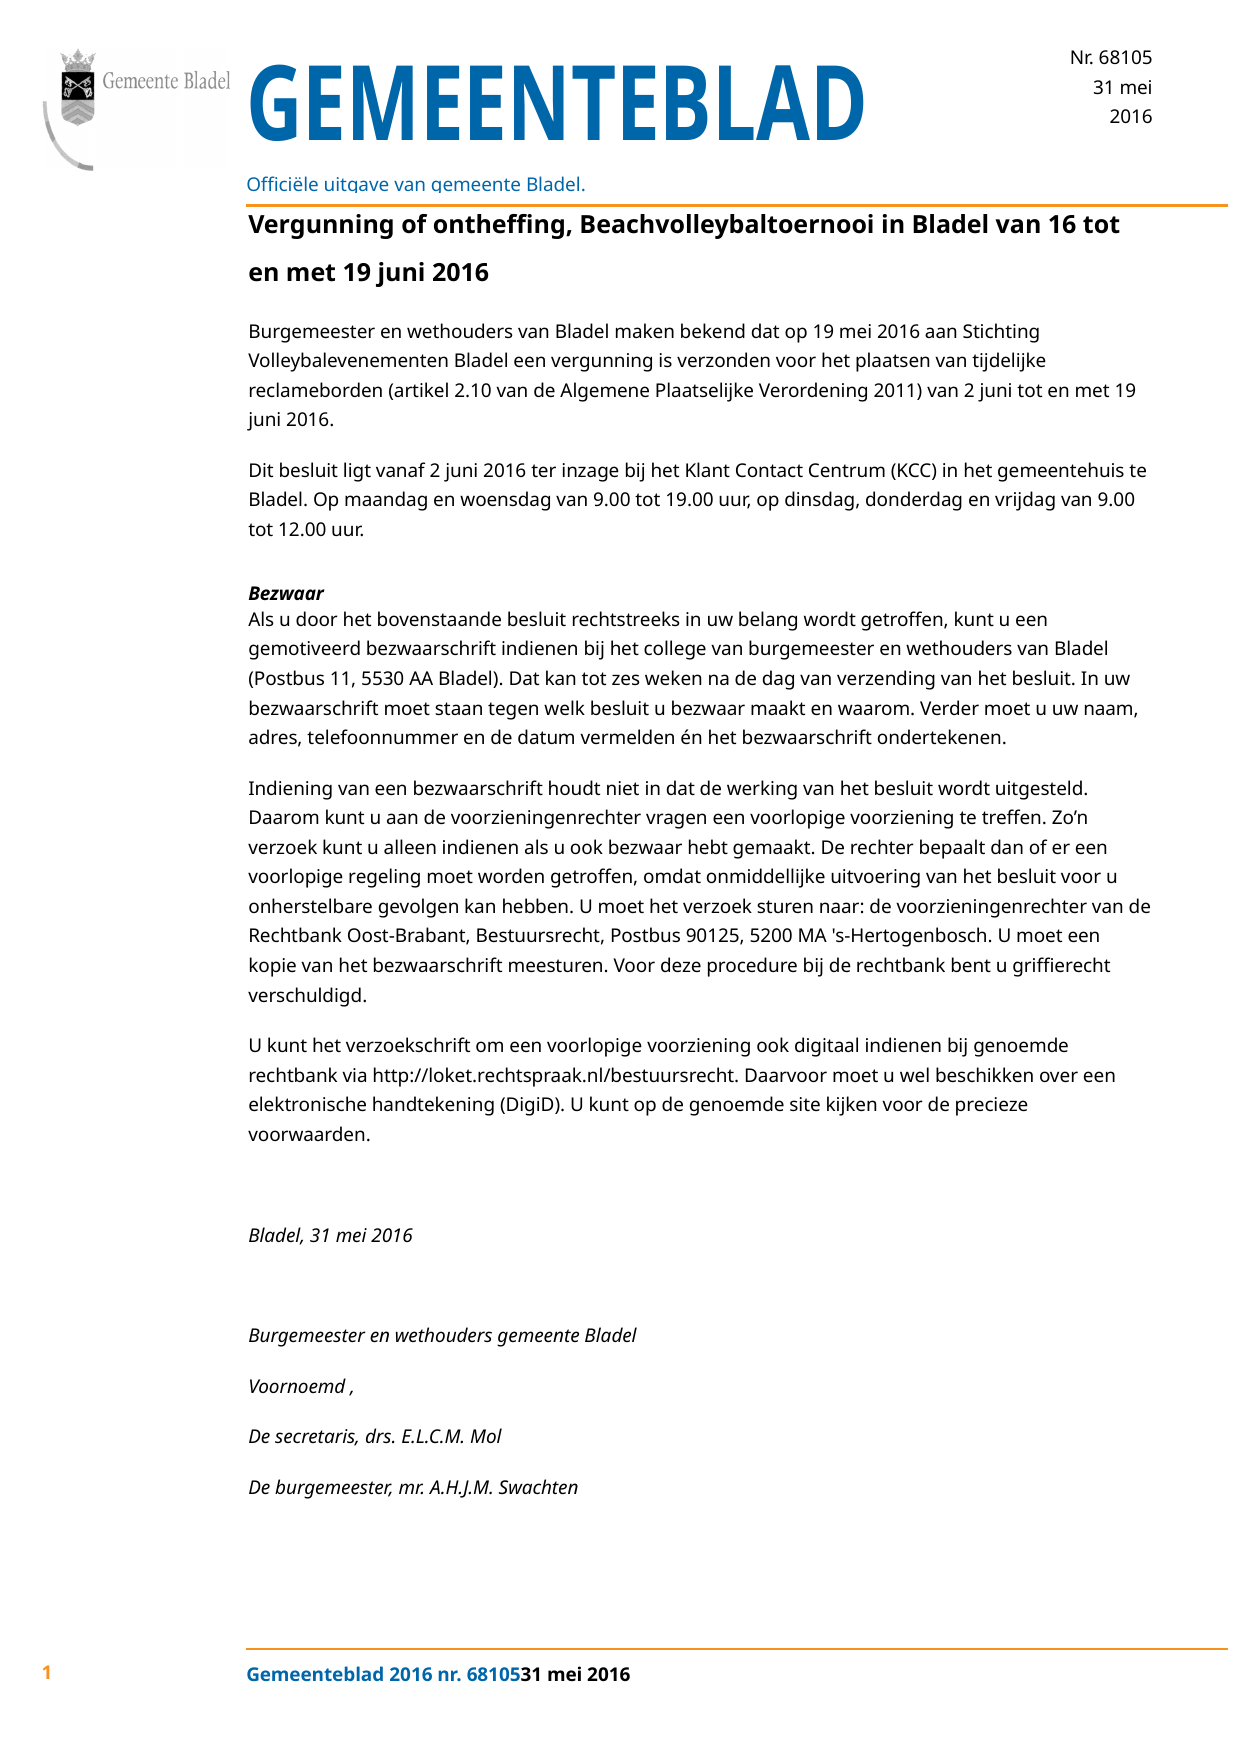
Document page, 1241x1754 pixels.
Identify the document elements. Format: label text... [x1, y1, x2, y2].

text Burgemeester en wethouders gemeente Bladel [248, 1323, 1152, 1348]
text De secretaris, drs. E.L.C.M. Mol [248, 1423, 1152, 1449]
picture [41, 47, 231, 172]
text U kunt het verzoekschrift om een voorlopige voorziening ook digitaal indienen bij genoemde rechtbank via http://loket.rechtspraak.nl/bestuursrecht. Daarvoor moet u wel beschikken over een elektronische handtekening (DigiD). U kunt op de genoemde site kijken voor de precieze voorwaarden. [248, 1032, 1152, 1147]
text Bladel, 31 mei 2016 [248, 1222, 1152, 1247]
text Vergunning of ontheffing, Beachvolleybaltoernooi in Bladel van 16 tot en met 19 juni 2016 [248, 207, 1152, 288]
text Voornoemd , [248, 1373, 1152, 1399]
text Bezwaar [248, 580, 1152, 606]
text Burgemeester en wethouders van Bladel maken bekend dat op 19 mei 2016 aan Stichting Volleybalevenementen Bladel een vergunning is verzonden voor het plaatsen van tijdelijke reclameborden (artikel 2.10 van de Algemene Plaatselijke Verordening 2011) van 2 juni tot en met 19 juni 2016. [248, 318, 1152, 432]
text Dit besluit ligt vanaf 2 juni 2016 ter inzage bij het Klant Contact Centrum (KCC) in het gemeentehuis te Bladel. Op maandag en woensdag van 9.00 tot 19.00 uur, op dinsdag, donderdag en vrijdag van 9.00 tot 12.00 uur. [248, 457, 1152, 542]
text Indiening van een bezwaarschrift houdt niet in dat de werking van het besluit wordt uitgesteld. Daarom kunt u aan de voorzieningenrechter vragen een voorlopige voorziening te treffen. Zo’n verzoek kunt u alleen indienen als u ook bezwaar hebt gemaakt. De rechter bepaalt dan of er een voorlopige regeling moet worden getroffen, omdat onmiddellijke uitvoering van het besluit voor u onherstelbare gevolgen kan hebben. U moet het verzoek sturen naar: de voorzieningenrechter van de Rechtbank Oost-Brabant, Bestuursrecht, Postbus 90125, 5200 MA 's-Hertogenbosch. U moet een kopie van het bezwaarschrift meesturen. Voor deze procedure bij de rechtbank bent u griffierecht verschuldigd. [248, 775, 1152, 1007]
text De burgemeester, mr. A.H.J.M. Swachten [248, 1474, 1152, 1499]
text Als u door het bovenstaande besluit rechtstreeks in uw belang wordt getroffen, kunt u een gemotiveerd bezwaarschrift indienen bij het college van burgemeester en wethouders van Bladel (Postbus 11, 5530 AA Bladel). Dat kan tot zes weken na de dag van verzending van het besluit. In uw bezwaarschrift moet staan tegen welk besluit u bezwaar maakt en waarom. Verder moet u uw naam, adres, telefoonnummer en de datum vermelden én het bezwaarschrift ondertekenen. [248, 606, 1152, 750]
